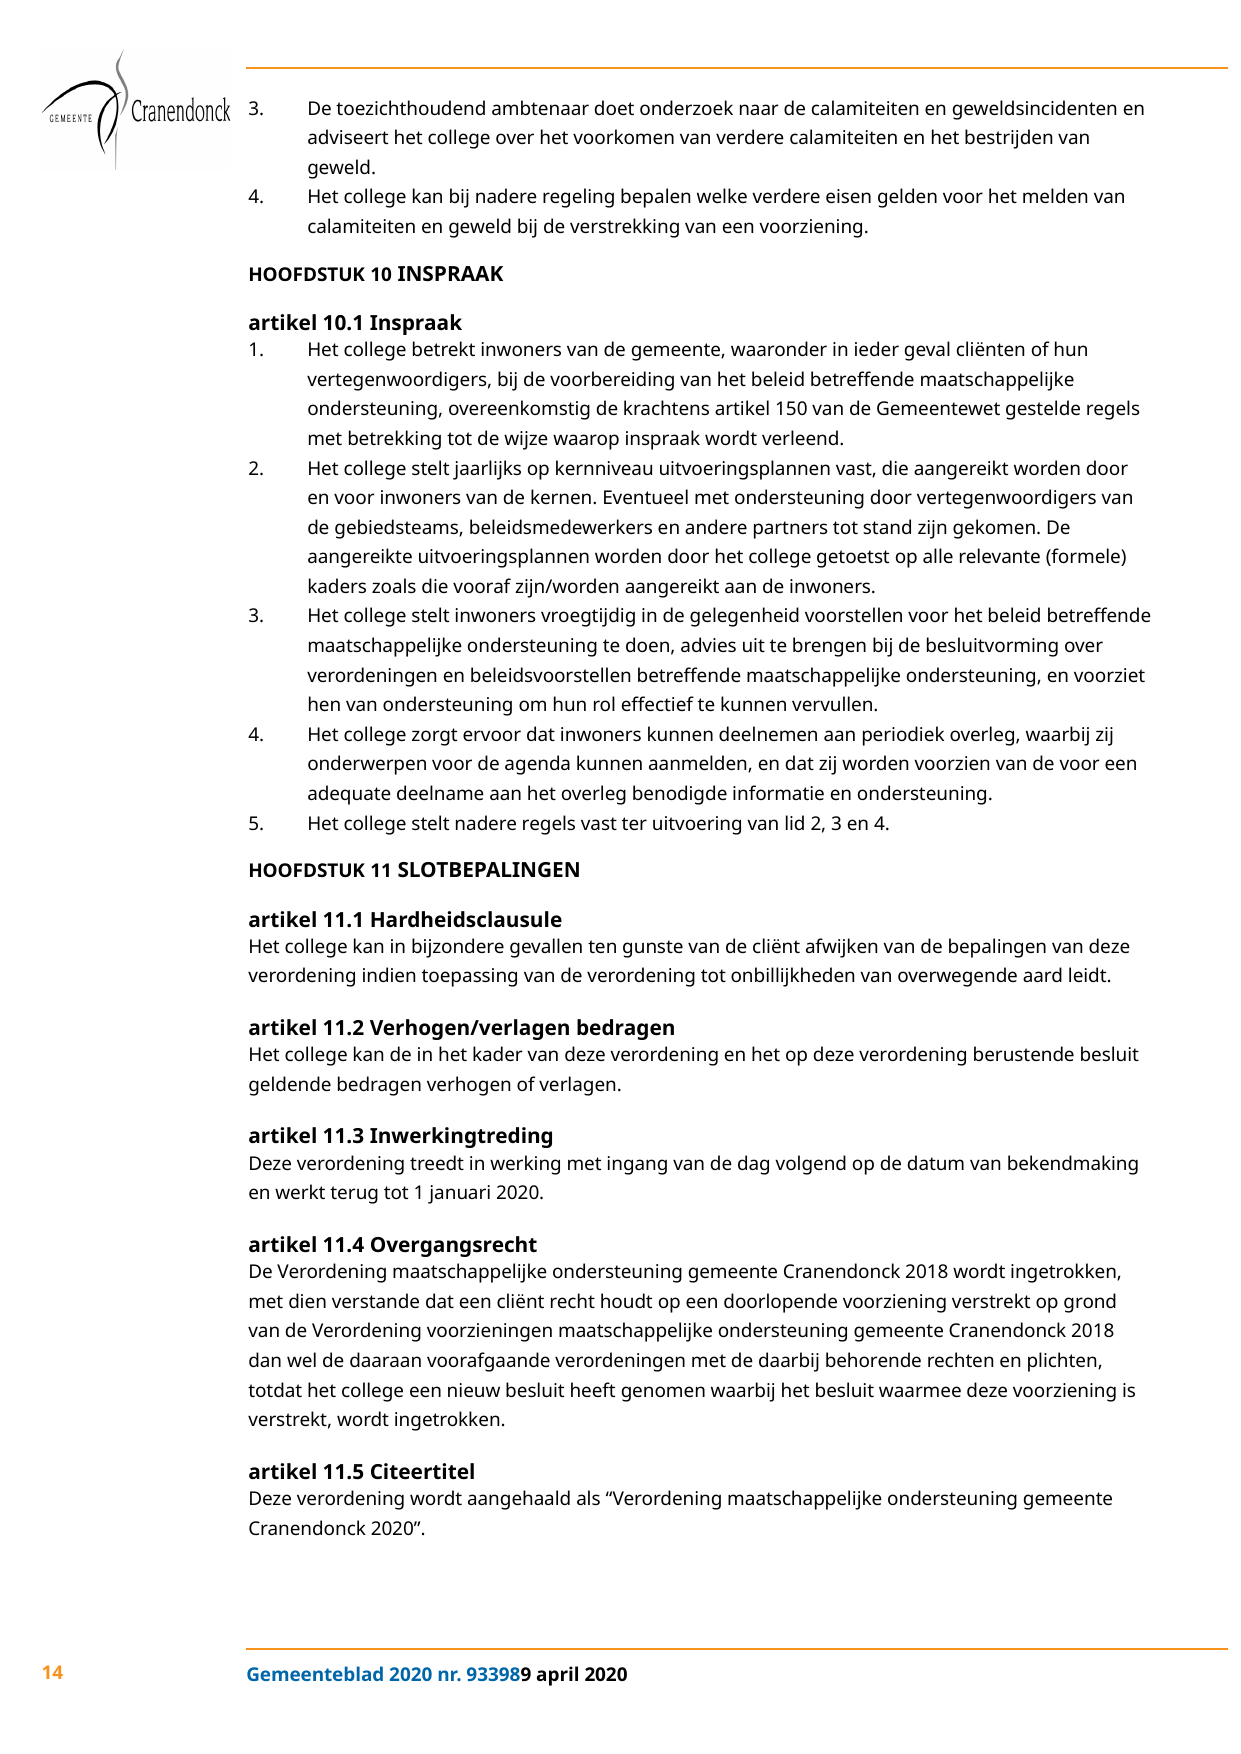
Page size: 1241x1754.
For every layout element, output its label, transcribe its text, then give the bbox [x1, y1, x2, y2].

text Deze verordening wordt aangehaald als “Verordening maatschappelijke ondersteuning gemeente Cranendonck 2020”. [248, 1485, 1152, 1541]
text HOOFDSTUK 11 SLOTBEPALINGEN [248, 855, 1152, 884]
text artikel 11.1 Hardheidsclausule [248, 905, 1152, 933]
text De Verordening maatschappelijke ondersteuning gemeente Cranendonck 2018 wordt ingetrokken, met dien verstande dat een cliënt recht houdt op een doorlopende voorziening verstrekt op grond van de Verordening voorzieningen maatschappelijke ondersteuning gemeente Cranendonck 2018 dan wel de daaraan voorafgaande verordeningen met de daarbij behorende rechten en plichten, totdat het college een nieuw besluit heeft genomen waarbij het besluit waarmee deze voorziening is verstrekt, wordt ingetrokken. [248, 1258, 1152, 1432]
text artikel 11.4 Overgangsrecht [248, 1230, 1152, 1258]
list Het college kan bij nadere regeling bepalen welke verdere eisen gelden voor het melden van calamiteiten en geweld bij de verstrekking van een voorziening. [248, 183, 1152, 239]
text artikel 11.3 Inwerkingtreding [248, 1122, 1152, 1150]
list Het college stelt jaarlijks op kernniveau uitvoeringsplannen vast, die aangereikt worden door en voor inwoners van de kernen. Eventueel met ondersteuning door vertegenwoordigers van de gebiedsteams, beleidsmedewerkers en andere partners tot stand zijn gekomen. De aangereikte uitvoeringsplannen worden door het college getoetst op alle relevante (formele) kaders zoals die vooraf zijn/worden aangereikt aan de inwoners. [248, 455, 1152, 599]
text artikel 10.1 Inspraak [248, 308, 1152, 336]
text HOOFDSTUK 10 INSPRAAK [248, 259, 1152, 287]
text Deze verordening treedt in werking met ingang van de dag volgend op de datum van bekendmaking en werkt terug tot 1 januari 2020. [248, 1150, 1152, 1205]
list Het college stelt nadere regels vast ter uitvoering van lid 2, 3 en 4. [248, 810, 1152, 836]
text Het college kan de in het kader van deze verordening en het op deze verordening berustende besluit geldende bedragen verhogen of verlagen. [248, 1042, 1152, 1097]
list Het college betrekt inwoners van de gemeente, waaronder in ieder geval cliënten of hun vertegenwoordigers, bij de voorbereiding van het beleid betreffende maatschappelijke ondersteuning, overeenkomstig de krachtens artikel 150 van de Gemeentewet gestelde regels met betrekking tot de wijze waarop inspraak wordt verleend. [248, 336, 1152, 451]
list Het college zorgt ervoor dat inwoners kunnen deelnemen aan periodiek overleg, waarbij zij onderwerpen voor de agenda kunnen aanmelden, en dat zij worden voorzien van de voor een adequate deelname aan het overleg benodigde informatie en ondersteuning. [248, 721, 1152, 806]
picture [41, 47, 231, 172]
text artikel 11.5 Citeertitel [248, 1457, 1152, 1485]
list De toezichthoudend ambtenaar doet onderzoek naar de calamiteiten en geweldsincidenten en adviseert het college over het voorkomen van verdere calamiteiten en het bestrijden van geweld. [248, 95, 1152, 180]
text artikel 11.2 Verhogen/verlagen bedragen [248, 1013, 1152, 1042]
list Het college stelt inwoners vroegtijdig in de gelegenheid voorstellen voor het beleid betreffende maatschappelijke ondersteuning te doen, advies uit te brengen bij de besluitvorming over verordeningen en beleidsvoorstellen betreffende maatschappelijke ondersteuning, en voorziet hen van ondersteuning om hun rol effectief te kunnen vervullen. [248, 603, 1152, 717]
text Het college kan in bijzondere gevallen ten gunste van de cliënt afwijken van de bepalingen van deze verordening indien toepassing van de verordening tot onbillijkheden van overwegende aard leidt. [248, 933, 1152, 988]
